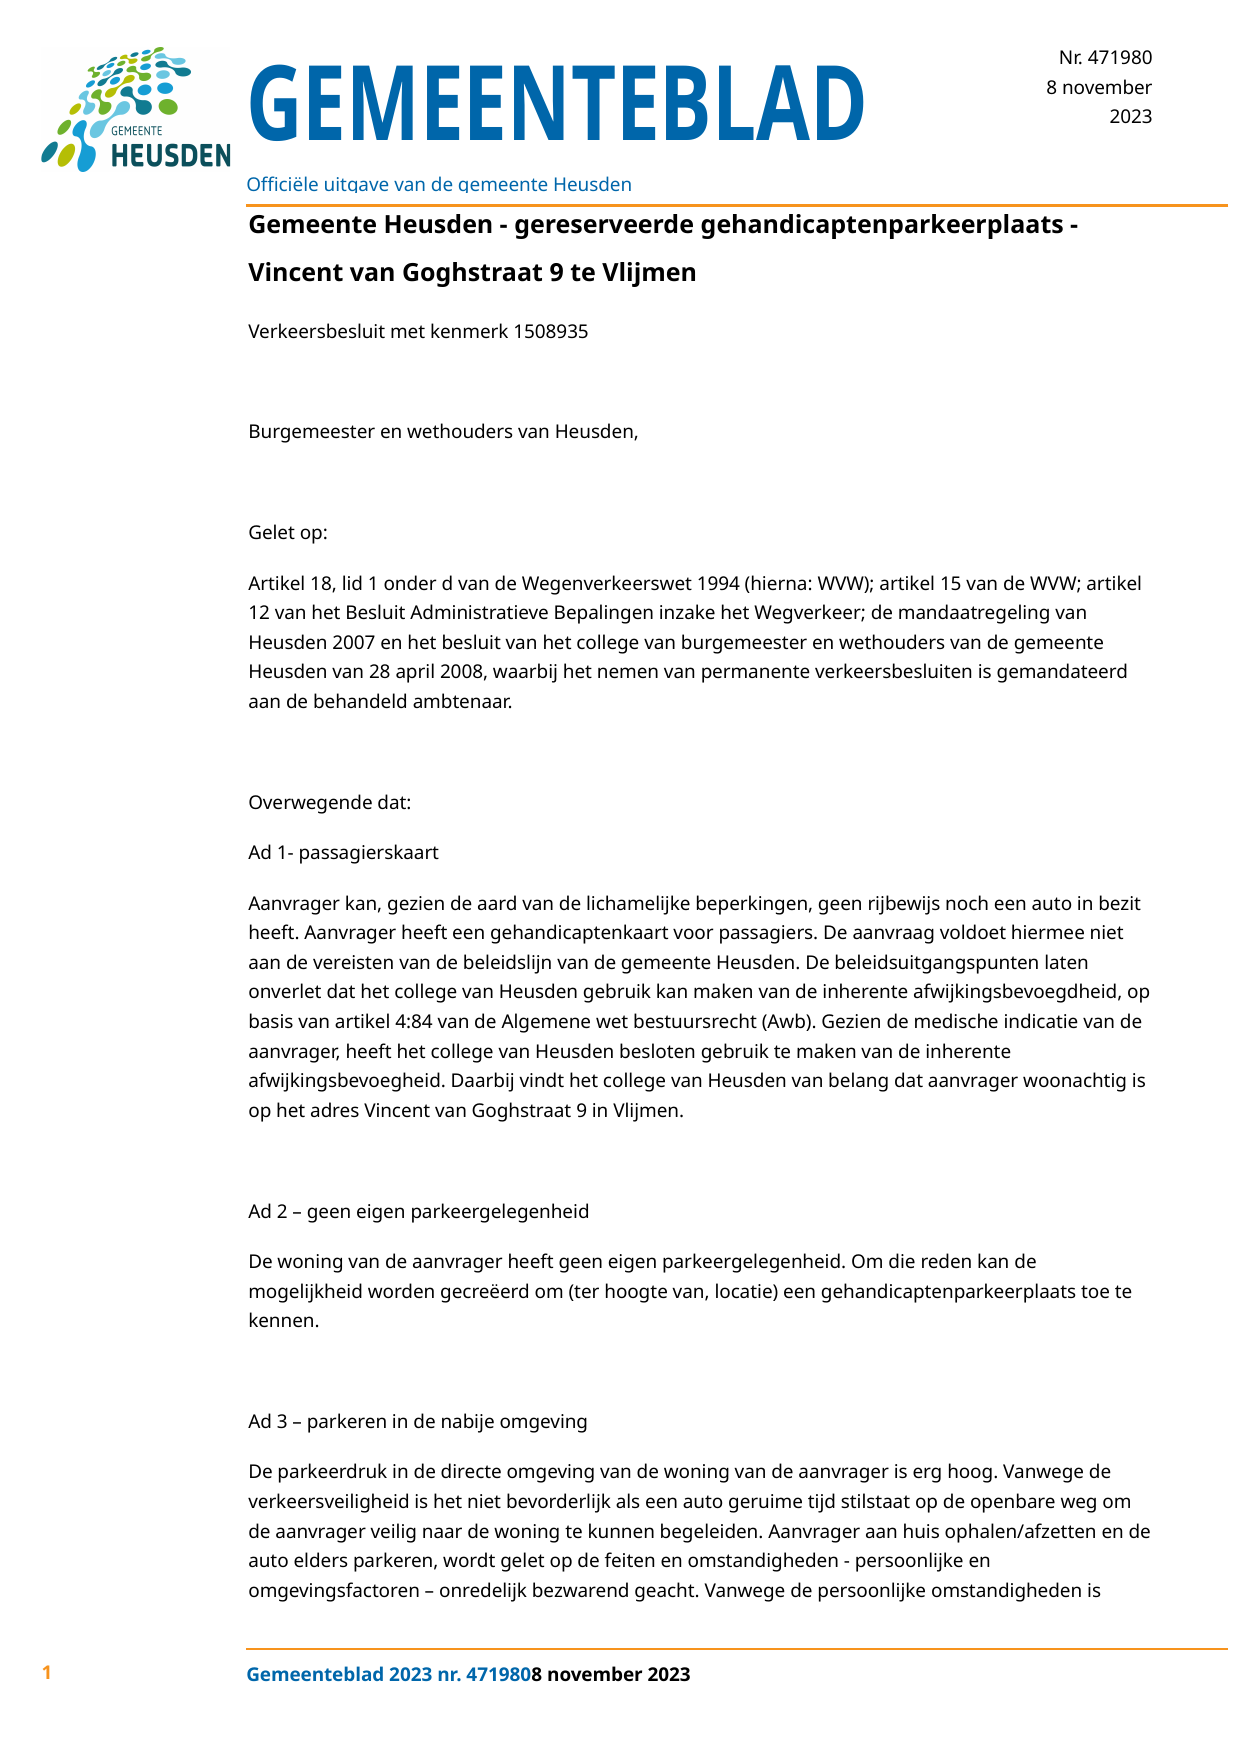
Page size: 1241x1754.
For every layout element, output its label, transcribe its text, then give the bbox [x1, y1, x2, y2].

text De parkeerdruk in de directe omgeving van de woning van de aanvrager is erg hoog. Vanwege de verkeersveiligheid is het niet bevorderlijk als een auto geruime tijd stilstaat op de openbare weg om de aanvrager veilig naar de woning te kunnen begeleiden. Aanvrager aan huis ophalen/afzetten en de auto elders parkeren, wordt gelet op de feiten en omstandigheden - persoonlijke en omgevingsfactoren – onredelijk bezwarend geacht. Vanwege de persoonlijke omstandigheden is [248, 1459, 1152, 1603]
text Gemeente Heusden - gereserveerde gehandicaptenparkeerplaats - Vincent van Goghstraat 9 te Vlijmen [248, 207, 1152, 288]
text Ad 2 – geen eigen parkeergelegenheid [248, 1198, 1152, 1224]
text Verkeersbesluit met kenmerk 1508935 [248, 318, 1152, 344]
text Gelet op: [248, 519, 1152, 545]
text De woning van de aanvrager heeft geen eigen parkeergelegenheid. Om die reden kan de mogelijkheid worden gecreëerd om (ter hoogte van, locatie) een gehandicaptenparkeerplaats toe te kennen. [248, 1248, 1152, 1333]
text Artikel 18, lid 1 onder d van de Wegenverkeerswet 1994 (hierna: WVW); artikel 15 van de WVW; artikel 12 van het Besluit Administratieve Bepalingen inzake het Wegverkeer; de mandaatregeling van Heusden 2007 en het besluit van het college van burgemeester en wethouders van de gemeente Heusden van 28 april 2008, waarbij het nemen van permanente verkeersbesluiten is gemandateerd aan de behandeld ambtenaar. [248, 570, 1152, 714]
text Overwegende dat: [248, 789, 1152, 815]
text Ad 1- passagierskaart [248, 839, 1152, 865]
text Ad 3 – parkeren in de nabije omgeving [248, 1408, 1152, 1434]
text Burgemeester en wethouders van Heusden, [248, 419, 1152, 444]
text Aanvrager kan, gezien de aard van de lichamelijke beperkingen, geen rijbewijs noch een auto in bezit heeft. Aanvrager heeft een gehandicaptenkaart voor passagiers. De aanvraag voldoet hiermee niet aan de vereisten van de beleidslijn van de gemeente Heusden. De beleidsuitgangspunten laten onverlet dat het college van Heusden gebruik kan maken van de inherente afwijkingsbevoegdheid, op basis van artikel 4:84 van de Algemene wet bestuursrecht (Awb). Gezien de medische indicatie van de aanvrager, heeft het college van Heusden besloten gebruik te maken van de inherente afwijkingsbevoegheid. Daarbij vindt het college van Heusden van belang dat aanvrager woonachtig is op het adres Vincent van Goghstraat 9 in Vlijmen. [248, 890, 1152, 1123]
picture [41, 47, 231, 172]
